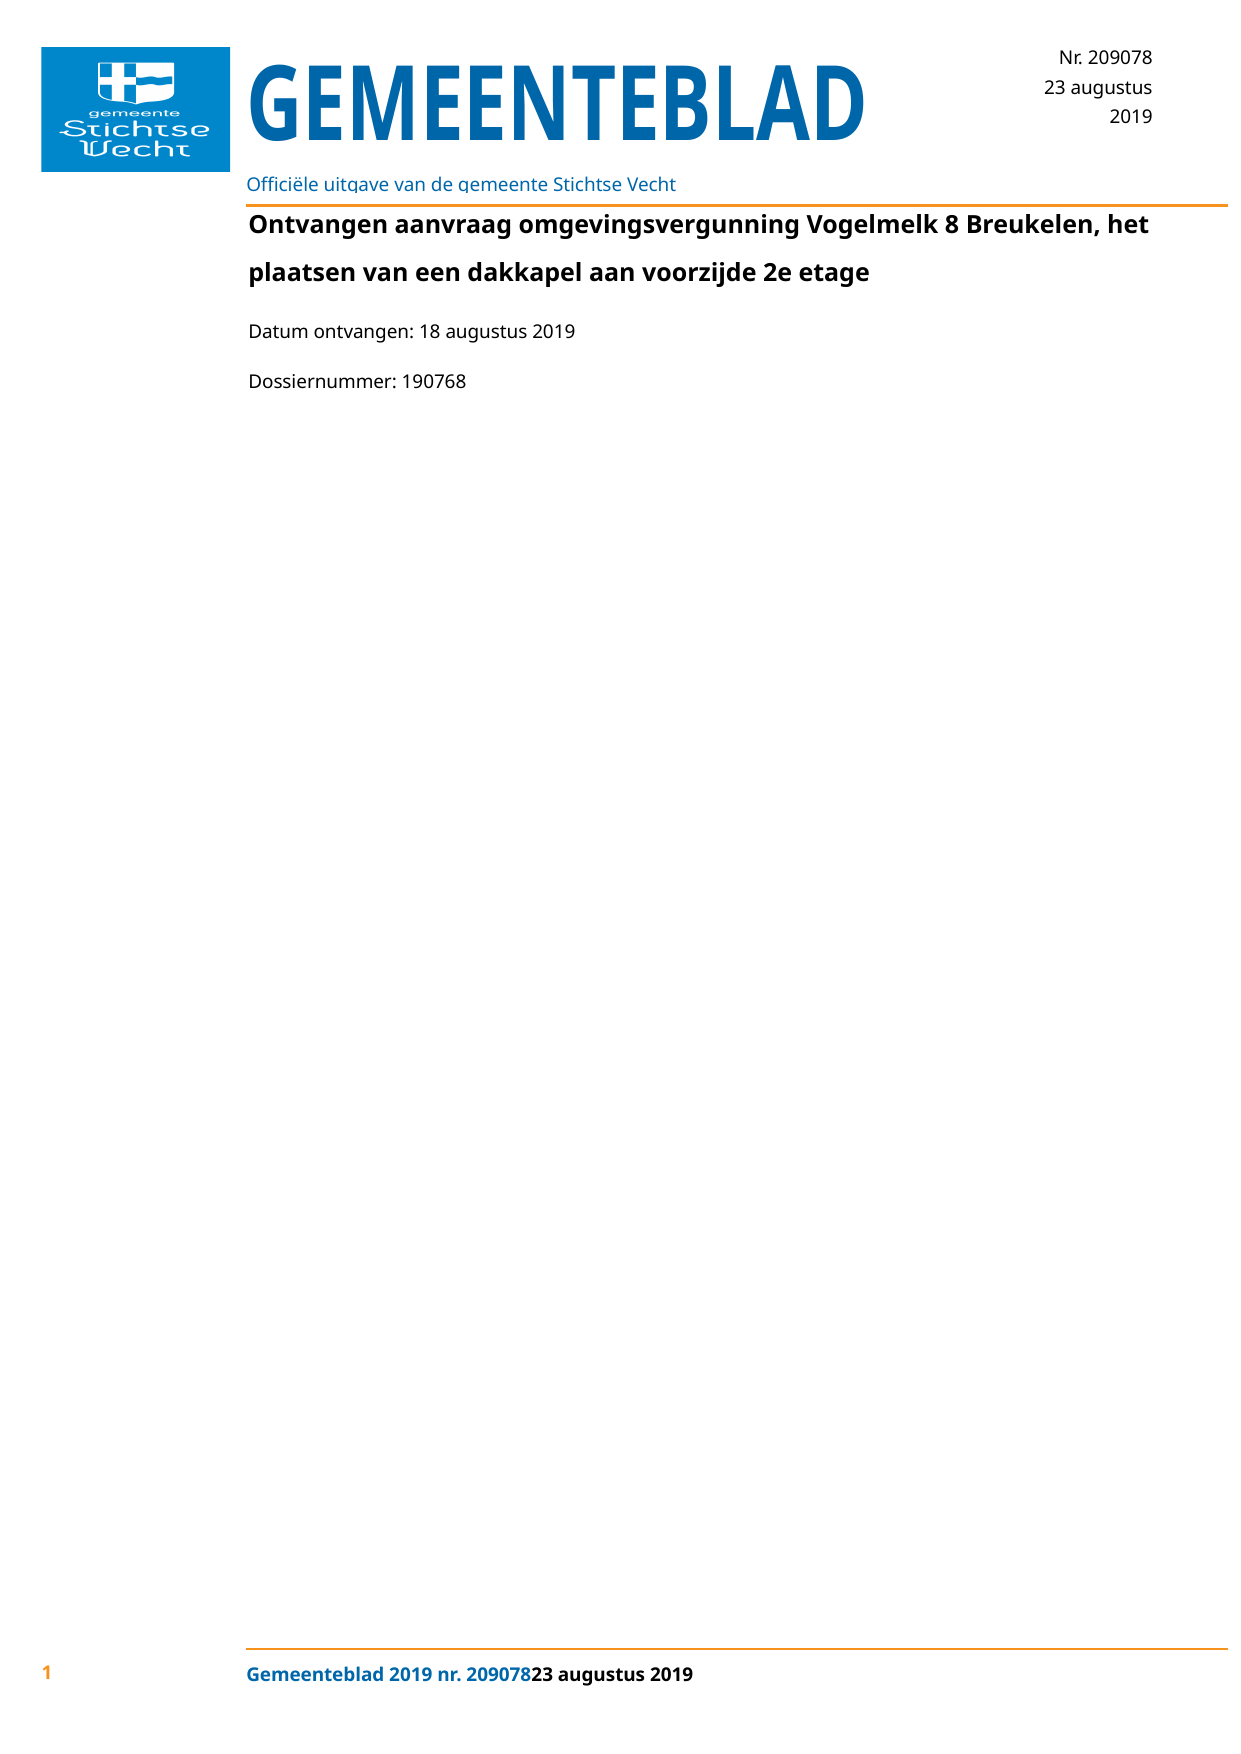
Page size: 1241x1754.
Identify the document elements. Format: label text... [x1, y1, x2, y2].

text Datum ontvangen: 18 augustus 2019 [248, 318, 1152, 344]
picture [99, 63, 135, 101]
text Ontvangen aanvraag omgevingsvergunning Vogelmelk 8 Breukelen, het plaatsen van een dakkapel aan voorzijde 2e etage [248, 207, 1152, 288]
text Dossiernummer: 190768 [248, 368, 1152, 394]
picture [137, 63, 174, 103]
